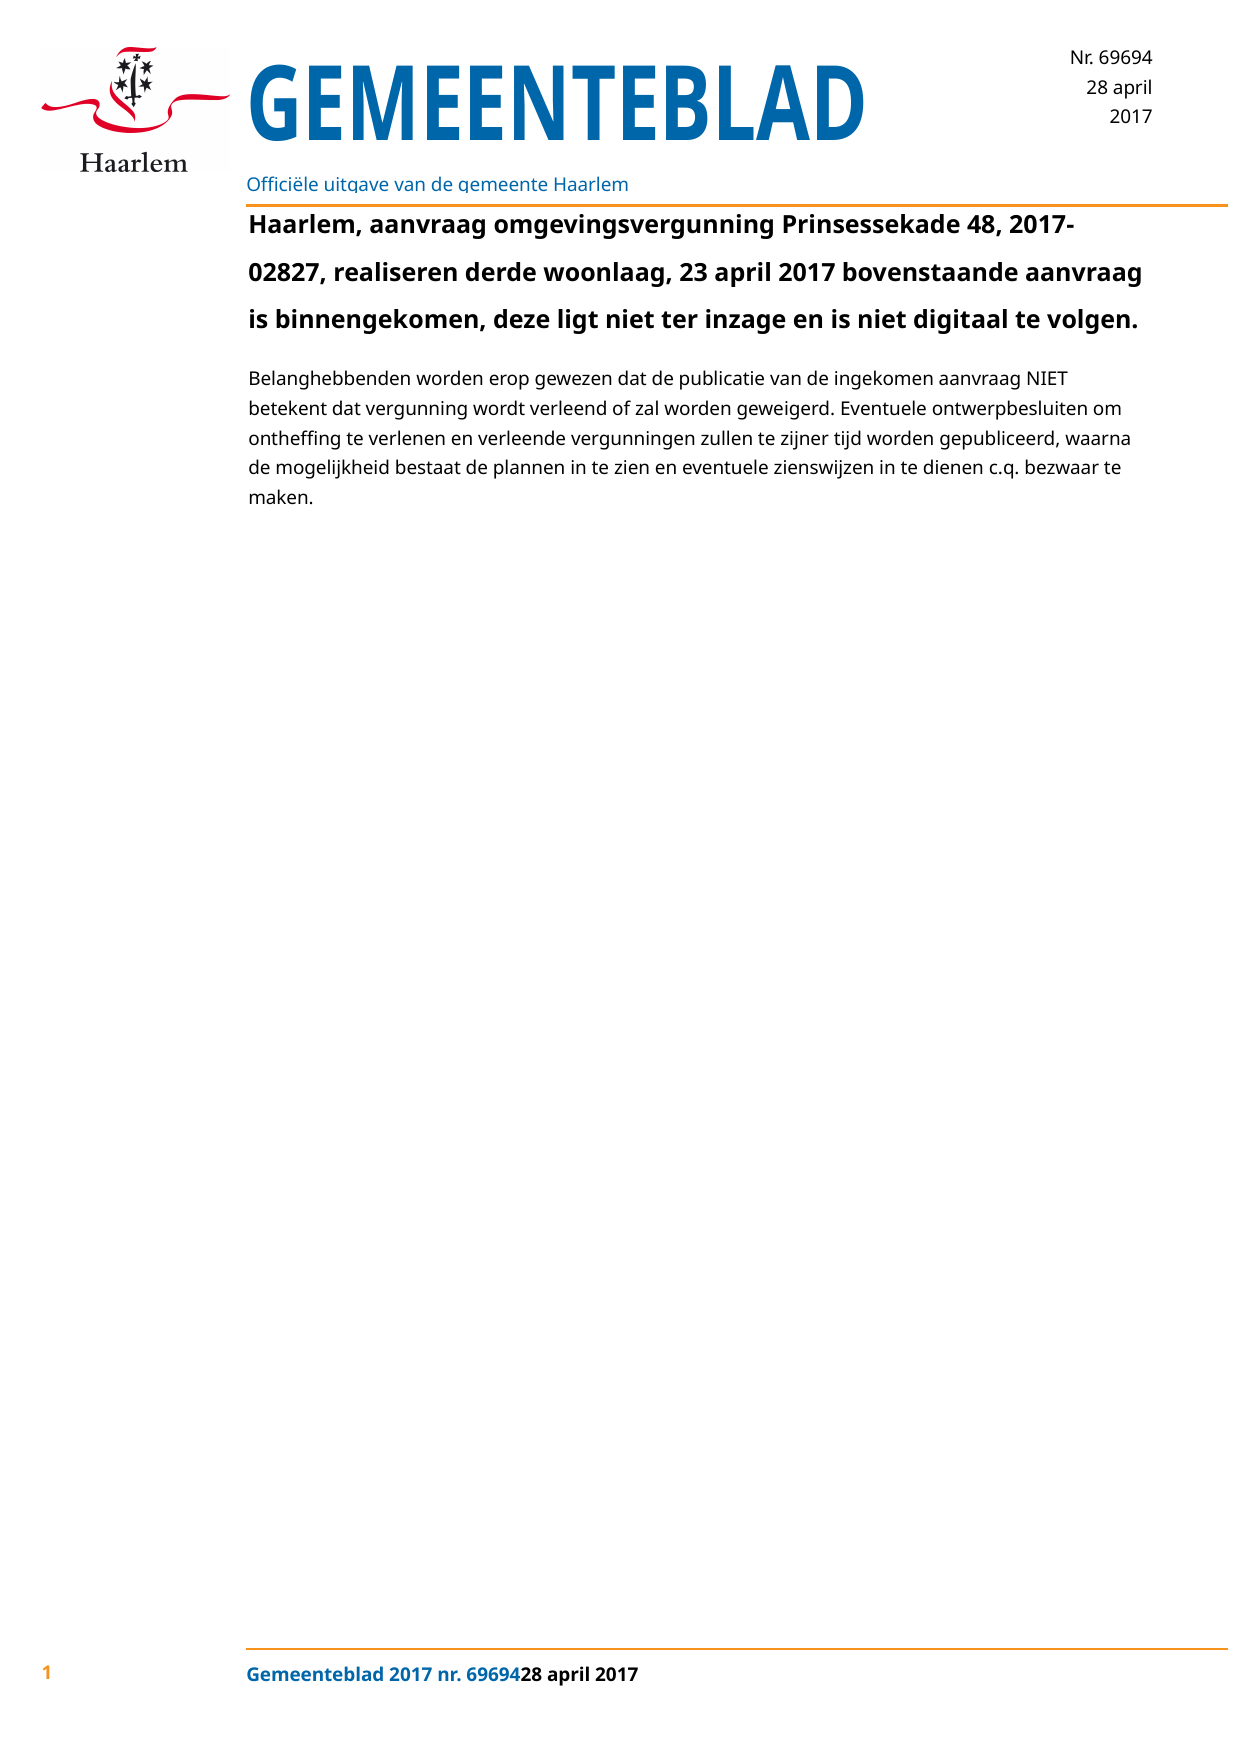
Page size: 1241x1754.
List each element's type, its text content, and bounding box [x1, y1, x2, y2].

picture [41, 47, 231, 172]
text Haarlem, aanvraag omgevingsvergunning Prinsessekade 48, 2017-02827, realiseren derde woonlaag, 23 april 2017 bovenstaande aanvraag is binnengekomen, deze ligt niet ter inzage en is niet digitaal te volgen. [248, 207, 1152, 336]
text Belanghebbenden worden erop gewezen dat de publicatie van de ingekomen aanvraag NIET betekent dat vergunning wordt verleend of zal worden geweigerd. Eventuele ontwerpbesluiten om ontheffing te verlenen en verleende vergunningen zullen te zijner tijd worden gepubliceerd, waarna de mogelijkheid bestaat de plannen in te zien en eventuele zienswijzen in te dienen c.q. bezwaar te maken. [248, 366, 1152, 509]
